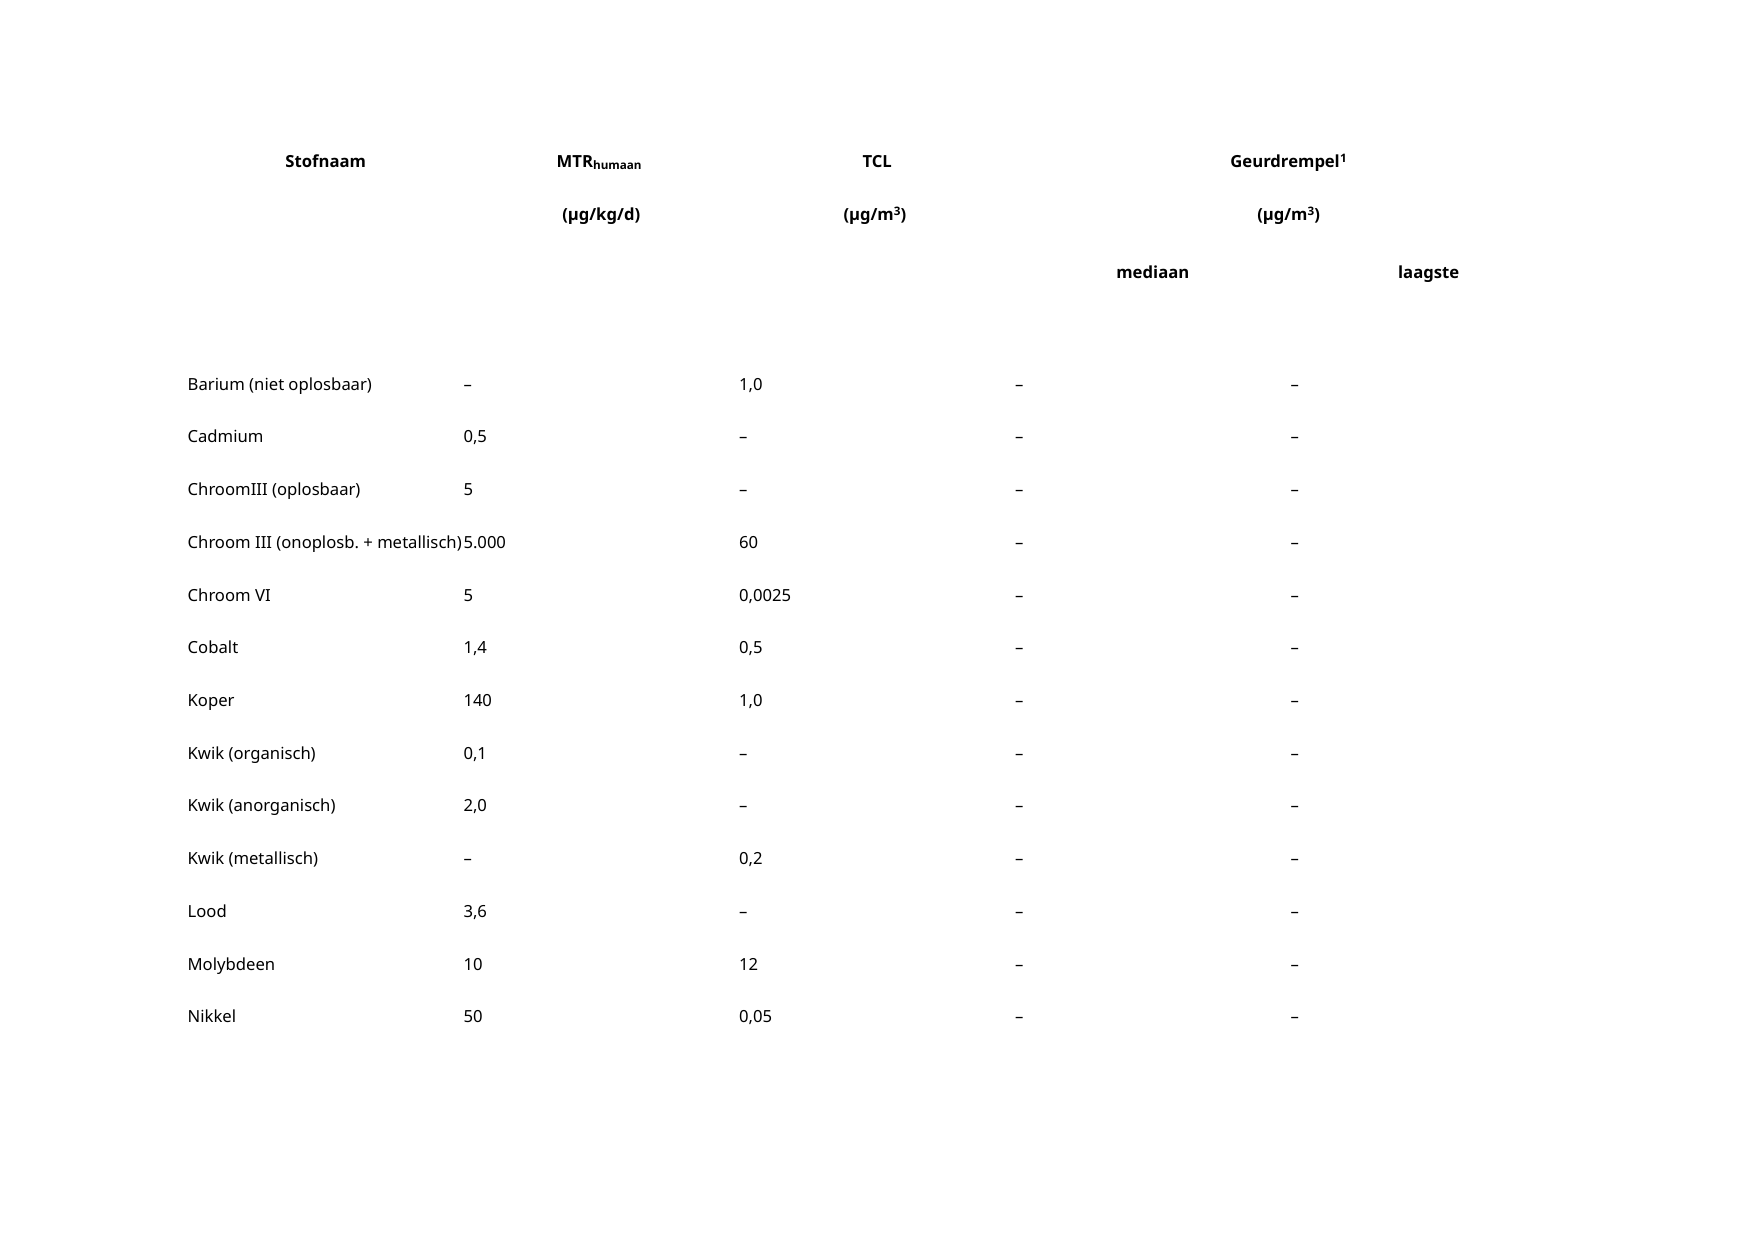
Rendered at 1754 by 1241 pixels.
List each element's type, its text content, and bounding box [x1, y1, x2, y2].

table_cell – [1015, 530, 1290, 583]
table_cell [1290, 320, 1566, 372]
table_cell – [739, 899, 1015, 952]
table_cell 50 [463, 1005, 739, 1057]
table_cell – [1015, 899, 1290, 952]
table_cell [739, 261, 1015, 319]
table_cell 0,1 [463, 741, 739, 794]
table_cell [1015, 320, 1290, 372]
table_cell mediaan [1015, 261, 1290, 319]
table_cell 140 [463, 689, 739, 741]
table_cell – [1290, 899, 1566, 952]
table_cell – [1015, 425, 1290, 478]
table_cell Molybdeen [188, 952, 463, 1005]
table_header MTRhumaan [463, 150, 739, 203]
table_cell Kwik (anorganisch) [188, 794, 463, 847]
table_cell 5 [463, 478, 739, 530]
table_cell [188, 261, 463, 319]
table_cell 0,05 [739, 1005, 1015, 1057]
table_cell – [1290, 741, 1566, 794]
table_cell [463, 320, 739, 372]
table_header Stofnaam [188, 150, 463, 203]
table_cell 5 [463, 583, 739, 636]
table_cell laagste [1290, 261, 1566, 319]
table_cell (µg/m3) [1015, 203, 1566, 261]
table_cell – [1015, 478, 1290, 530]
table_cell [188, 203, 463, 261]
table_cell 10 [463, 952, 739, 1005]
table_cell – [739, 794, 1015, 847]
table_cell Kwik (metallisch) [188, 847, 463, 899]
table_cell – [1290, 583, 1566, 636]
table_cell Lood [188, 899, 463, 952]
table_cell – [1290, 689, 1566, 741]
table_cell Cadmium [188, 425, 463, 478]
table_cell – [739, 741, 1015, 794]
table_cell 12 [739, 952, 1015, 1005]
table_cell – [1290, 372, 1566, 425]
table_cell – [463, 847, 739, 899]
table_cell Koper [188, 689, 463, 741]
table_cell [739, 320, 1015, 372]
table_cell – [1015, 952, 1290, 1005]
table_header TCL [739, 150, 1015, 203]
table_cell – [1290, 636, 1566, 688]
table_cell 1,0 [739, 372, 1015, 425]
table_cell – [1015, 689, 1290, 741]
table_cell – [1290, 478, 1566, 530]
table_cell [188, 320, 463, 372]
table_cell [463, 261, 739, 319]
table_cell ChroomIII (oplosbaar) [188, 478, 463, 530]
table_cell – [1015, 847, 1290, 899]
table_cell (µg/kg/d) [463, 203, 739, 261]
table_cell – [1290, 1005, 1566, 1057]
table_cell – [1015, 636, 1290, 688]
table_cell – [1290, 425, 1566, 478]
table_cell – [1015, 372, 1290, 425]
table_cell 5.000 [463, 530, 739, 583]
table_cell – [463, 372, 739, 425]
table_cell – [1290, 847, 1566, 899]
table_cell Chroom III (onoplosb. + metallisch) [188, 530, 463, 583]
table_cell – [1290, 794, 1566, 847]
table_cell 0,0025 [739, 583, 1015, 636]
table_cell – [1290, 952, 1566, 1005]
table_cell – [739, 425, 1015, 478]
table_cell (µg/m3) [739, 203, 1015, 261]
table_cell – [739, 478, 1015, 530]
table_cell 0,5 [463, 425, 739, 478]
table_cell 1,0 [739, 689, 1015, 741]
table_cell – [1015, 583, 1290, 636]
table_cell 0,2 [739, 847, 1015, 899]
table_cell Barium (niet oplosbaar) [188, 372, 463, 425]
table_cell Cobalt [188, 636, 463, 688]
table_cell – [1015, 794, 1290, 847]
table_cell 0,5 [739, 636, 1015, 688]
table_cell Chroom VI [188, 583, 463, 636]
table_cell – [1015, 741, 1290, 794]
table_cell Nikkel [188, 1005, 463, 1057]
table_cell – [1290, 530, 1566, 583]
table_cell Kwik (organisch) [188, 741, 463, 794]
table_cell – [1015, 1005, 1290, 1057]
table_cell 3,6 [463, 899, 739, 952]
table_cell 60 [739, 530, 1015, 583]
table_header Geurdrempel1 [1015, 150, 1566, 203]
table_cell 2,0 [463, 794, 739, 847]
table_cell 1,4 [463, 636, 739, 688]
